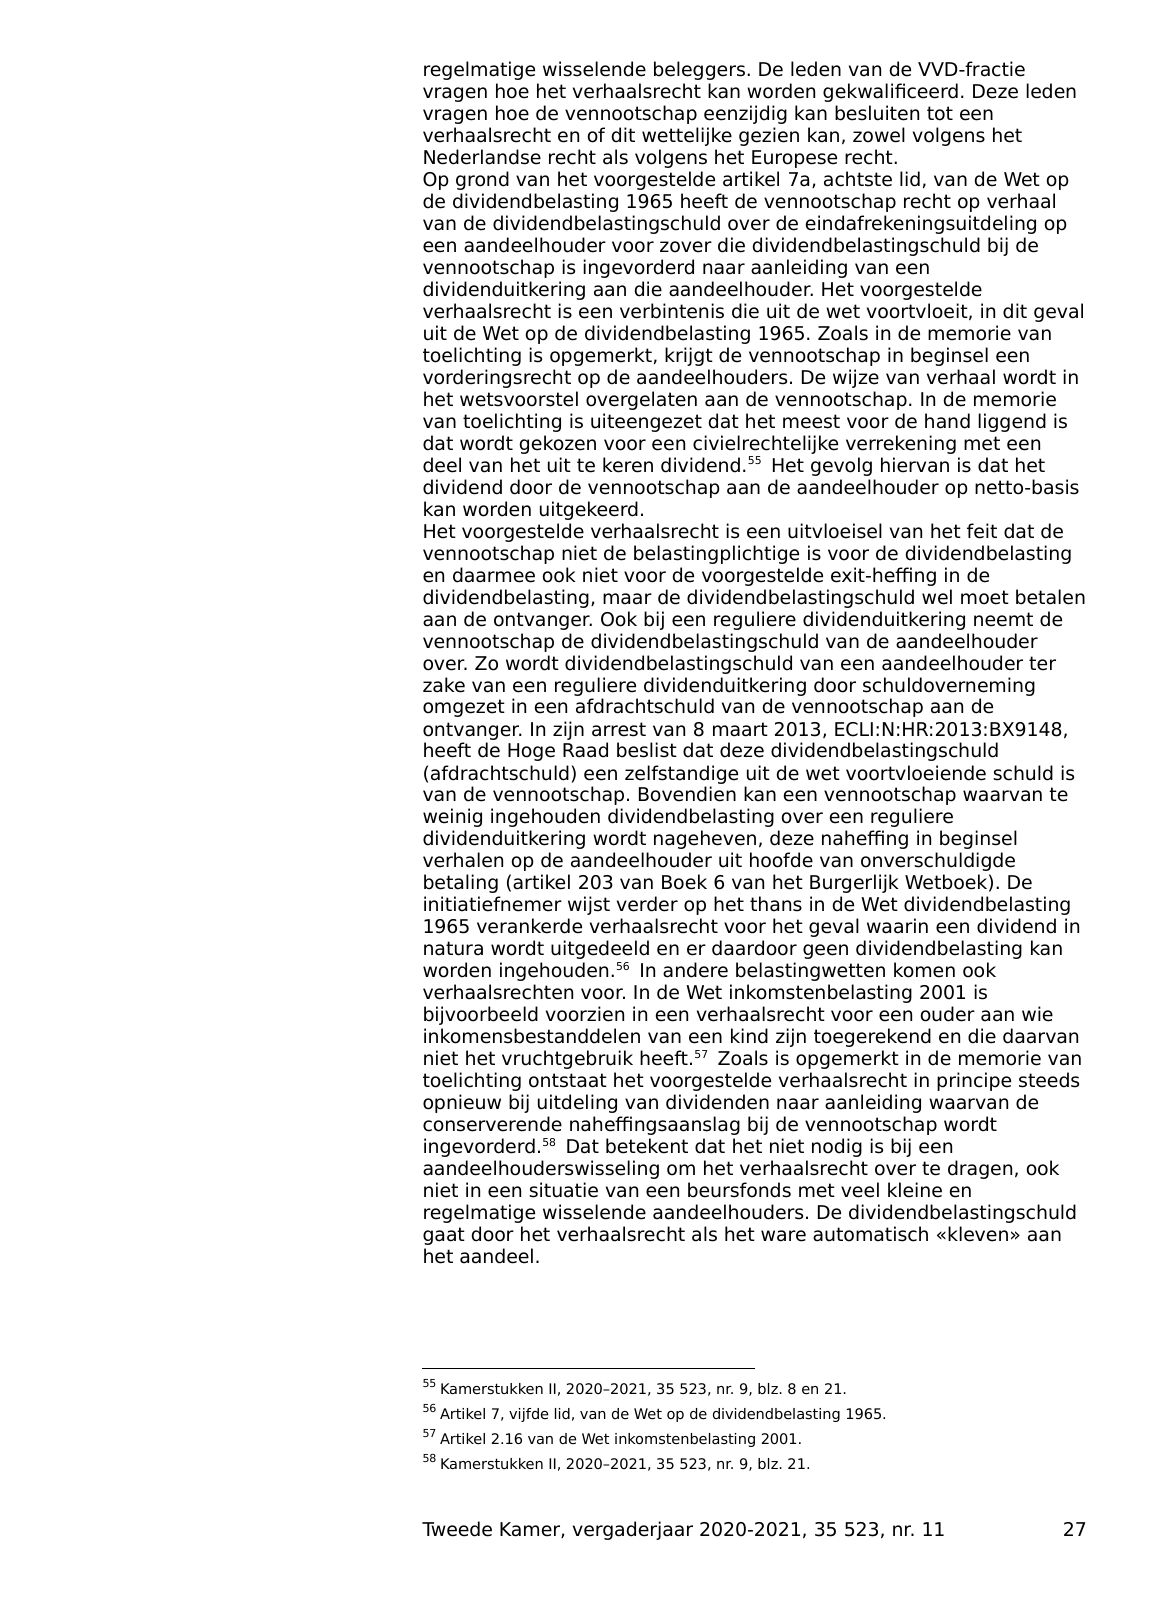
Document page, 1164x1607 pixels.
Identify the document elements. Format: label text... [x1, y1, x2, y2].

text Het voorgestelde verhaalsrecht is een uitvloeisel van het feit dat de vennootschap niet de belastingplichtige is voor de dividendbelasting en daarmee ook niet voor de voorgestelde exit-heffing in de dividendbelasting, maar de dividendbelastingschuld wel moet betalen aan de ontvanger. Ook bij een reguliere dividenduitkering neemt de vennootschap de dividendbelastingschuld van de aandeelhouder over. Zo wordt dividendbelastingschuld van een aandeelhouder ter zake van een reguliere dividenduitkering door schuldoverneming omgezet in een afdrachtschuld van de vennootschap aan de ontvanger. In zijn arrest van 8 maart 2013, ECLI:N:HR:2013:BX9148, heeft de Hoge Raad beslist dat deze dividendbelastingschuld (afdrachtschuld) een zelfstandige uit de wet voortvloeiende schuld is van de vennootschap. Bovendien kan een vennootschap waarvan te weinig ingehouden dividendbelasting over een reguliere dividenduitkering wordt nageheven, deze naheffing in beginsel verhalen op de aandeelhouder uit hoofde van onverschuldigde betaling (artikel 203 van Boek 6 van het Burgerlijk Wetboek). De initiatiefnemer wijst verder op het thans in de Wet dividendbelasting 1965 verankerde verhaalsrecht voor het geval waarin een dividend in natura wordt uitgedeeld en er daardoor geen dividendbelasting kan worden ingehouden. In andere belastingwetten komen ook verhaalsrechten voor. In de Wet inkomstenbelasting 2001 is bijvoorbeeld voorzien in een verhaalsrecht voor een ouder aan wie inkomensbestanddelen van een kind zijn toegerekend en die daarvan niet het vruchtgebruik heeft. Zoals is opgemerkt in de memorie van toelichting ontstaat het voorgestelde verhaalsrecht in principe steeds opnieuw bij uitdeling van dividenden naar aanleiding waarvan de conserverende naheffingsaanslag bij de vennootschap wordt ingevorderd. Dat betekent dat het niet nodig is bij een aandeelhouderswisseling om het verhaalsrecht over te dragen, ook niet in een situatie van een beursfonds met veel kleine en regelmatige wisselende aandeelhouders. De dividendbelastingschuld gaat door het verhaalsrecht als het ware automatisch «kleven» aan het aandeel. [422, 521, 1087, 1268]
text Artikel 7, vijfde lid, van de Wet op de dividendbelasting 1965. [422, 1402, 1087, 1424]
text Kamerstukken II, 2020–2021, 35 523, nr. 9, blz. 8 en 21. [422, 1377, 1087, 1399]
text regelmatige wisselende beleggers. De leden van de VVD-fractie vragen hoe het verhaalsrecht kan worden gekwalificeerd. Deze leden vragen hoe de vennootschap eenzijdig kan besluiten tot een verhaalsrecht en of dit wettelijke gezien kan, zowel volgens het Nederlandse recht als volgens het Europese recht. [422, 59, 1087, 169]
text Artikel 2.16 van de Wet inkomstenbelasting 2001. [422, 1427, 1087, 1449]
text Op grond van het voorgestelde artikel 7a, achtste lid, van de Wet op de dividendbelasting 1965 heeft de vennootschap recht op verhaal van de dividendbelastingschuld over de eindafrekeningsuitdeling op een aandeelhouder voor zover die dividendbelastingschuld bij de vennootschap is ingevorderd naar aanleiding van een dividenduitkering aan die aandeelhouder. Het voorgestelde verhaalsrecht is een verbintenis die uit de wet voortvloeit, in dit geval uit de Wet op de dividendbelasting 1965. Zoals in de memorie van toelichting is opgemerkt, krijgt de vennootschap in beginsel een vorderingsrecht op de aandeelhouders. De wijze van verhaal wordt in het wetsvoorstel overgelaten aan de vennootschap. In de memorie van toelichting is uiteengezet dat het meest voor de hand liggend is dat wordt gekozen voor een civielrechtelijke verrekening met een deel van het uit te keren dividend. Het gevolg hiervan is dat het dividend door de vennootschap aan de aandeelhouder op netto-basis kan worden uitgekeerd. [422, 169, 1087, 521]
text Kamerstukken II, 2020–2021, 35 523, nr. 9, blz. 21. [422, 1452, 1087, 1474]
